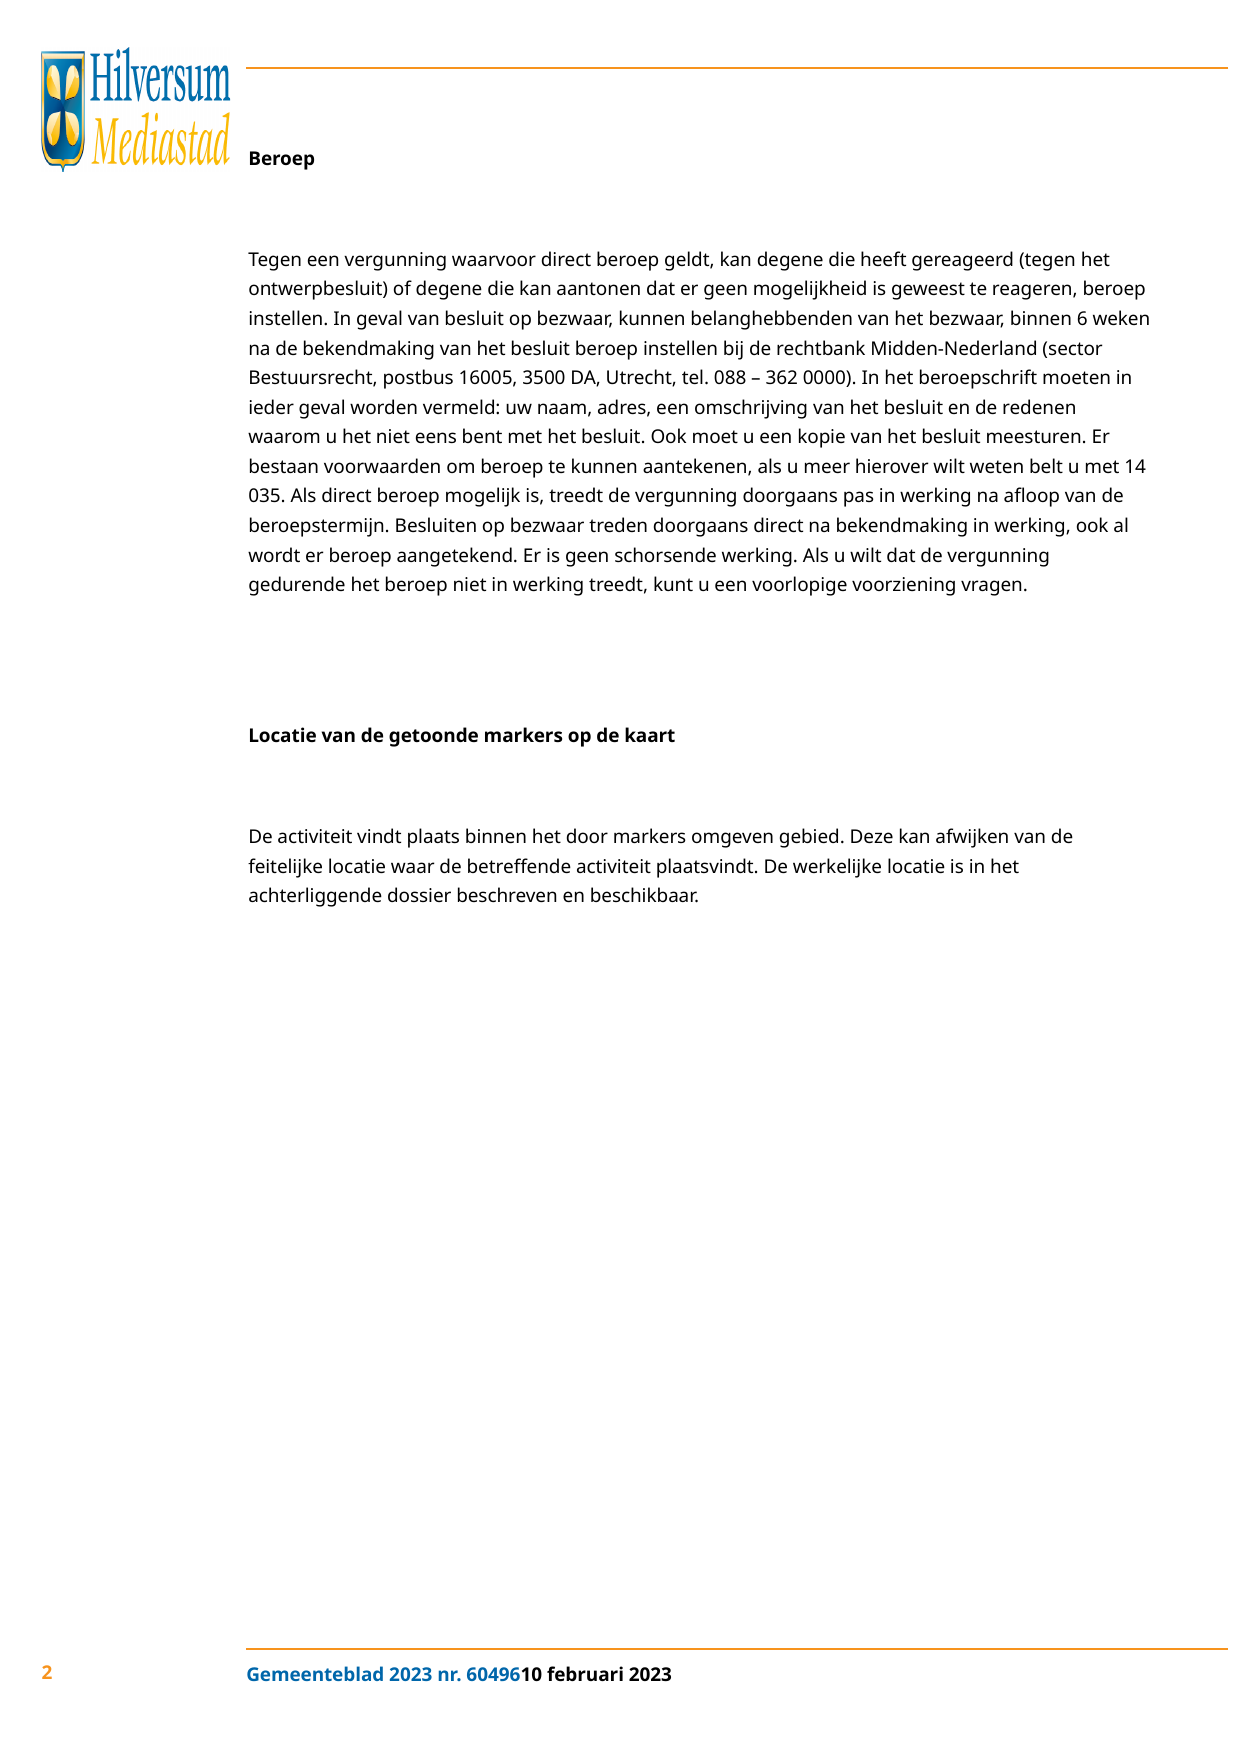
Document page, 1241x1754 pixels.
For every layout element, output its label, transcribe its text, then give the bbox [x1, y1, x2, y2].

text Beroep [248, 145, 1152, 171]
picture [41, 47, 231, 172]
text De activiteit vindt plaats binnen het door markers omgeven gebied. Deze kan afwijken van de feitelijke locatie waar de betreffende activiteit plaatsvindt. De werkelijke locatie is in het achterliggende dossier beschreven en beschikbaar. [248, 823, 1152, 908]
text Tegen een vergunning waarvoor direct beroep geldt, kan degene die heeft gereageerd (tegen het ontwerpbesluit) of degene die kan aantonen dat er geen mogelijkheid is geweest te reageren, beroep instellen. In geval van besluit op bezwaar, kunnen belanghebbenden van het bezwaar, binnen 6 weken na de bekendmaking van het besluit beroep instellen bij de rechtbank Midden-Nederland (sector Bestuursrecht, postbus 16005, 3500 DA, Utrecht, tel. 088 – 362 0000). In het beroepschrift moeten in ieder geval worden vermeld: uw naam, adres, een omschrijving van het besluit en de redenen waarom u het niet eens bent met het besluit. Ook moet u een kopie van het besluit meesturen. Er bestaan voorwaarden om beroep te kunnen aantekenen, als u meer hierover wilt weten belt u met 14 035. Als direct beroep mogelijk is, treedt de vergunning doorgaans pas in werking na afloop van de beroepstermijn. Besluiten op bezwaar treden doorgaans direct na bekendmaking in werking, ook al wordt er beroep aangetekend. Er is geen schorsende werking. Als u wilt dat de vergunning gedurende het beroep niet in werking treedt, kunt u een voorlopige voorziening vragen. [248, 246, 1152, 597]
text Locatie van de getoonde markers op de kaart [248, 723, 1152, 748]
